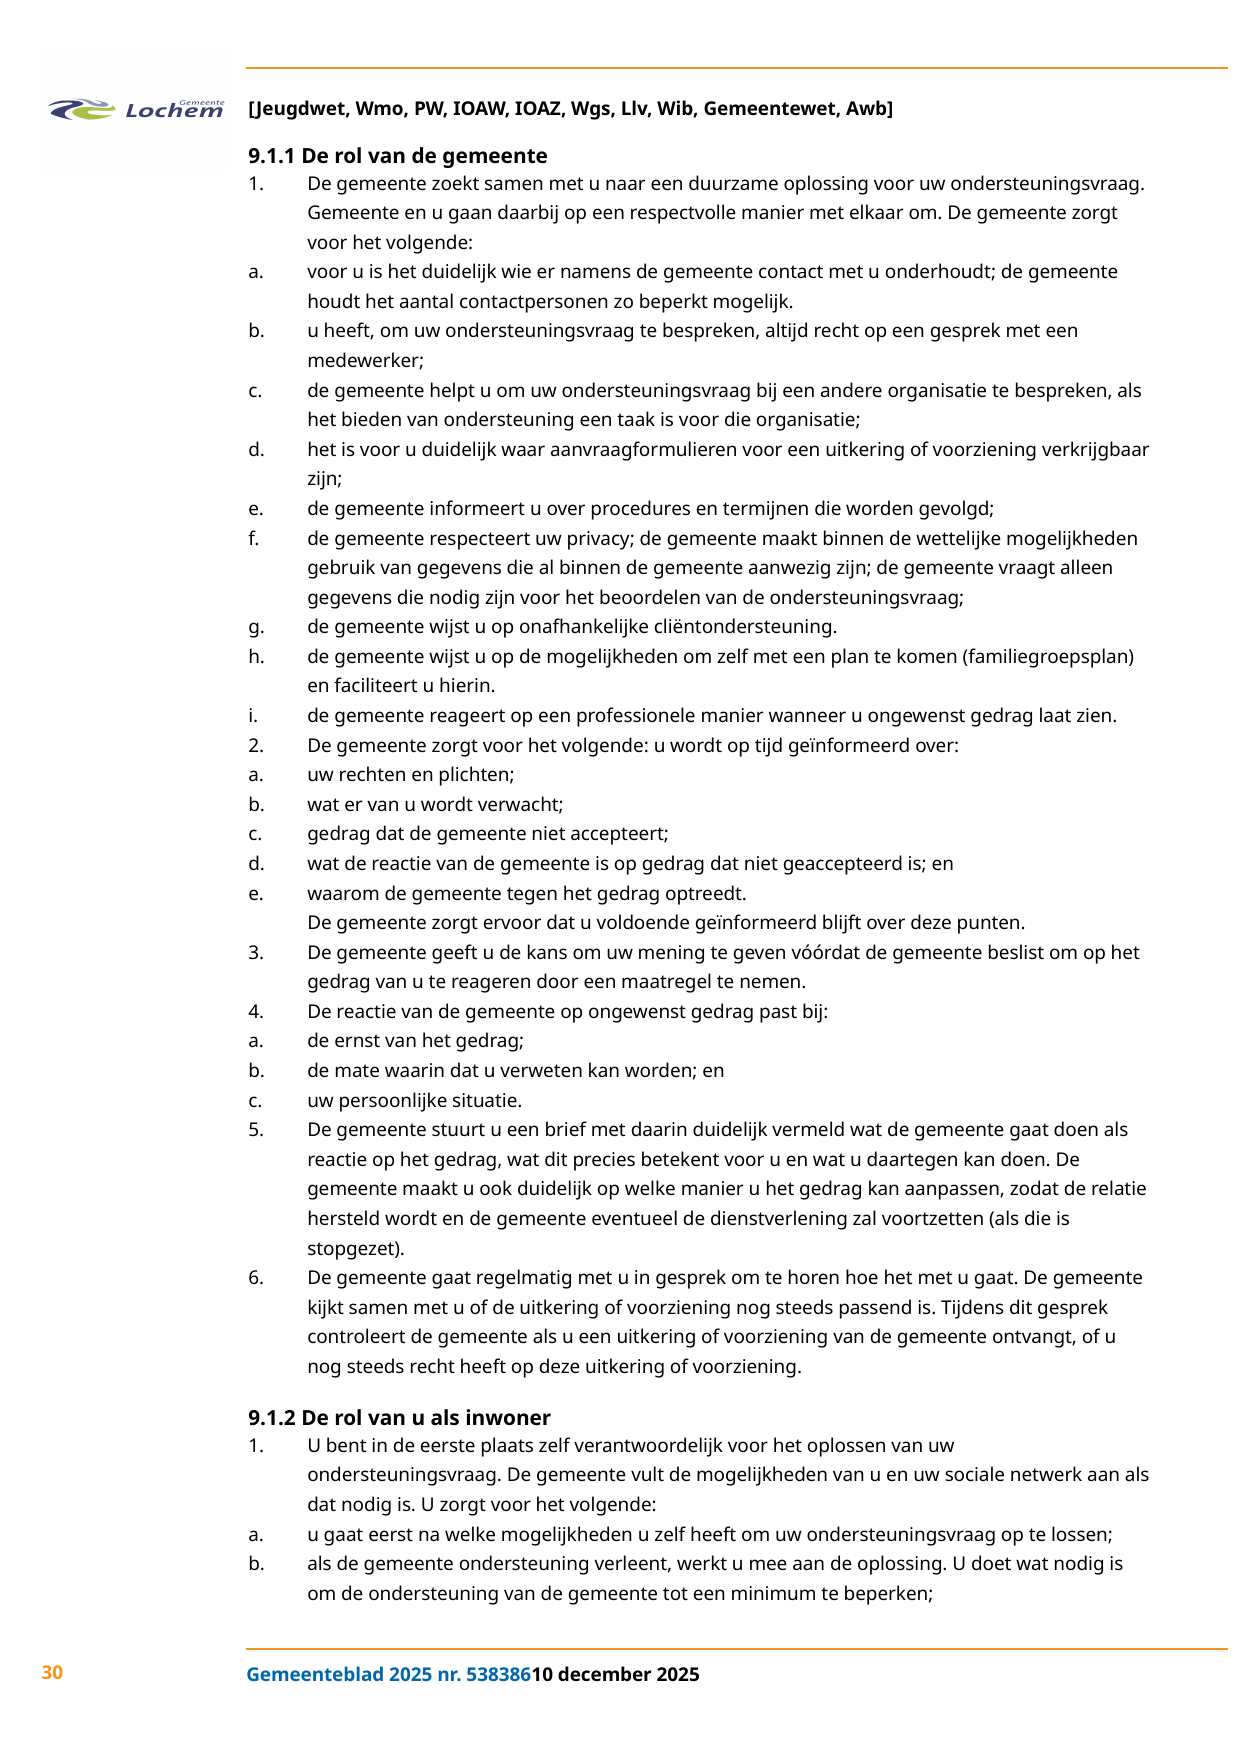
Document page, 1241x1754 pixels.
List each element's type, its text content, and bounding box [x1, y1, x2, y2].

list uw persoonlijke situatie. [248, 1087, 1152, 1113]
list De gemeente zorgt voor het volgende: u wordt op tijd geïnformeerd over: [248, 732, 1152, 758]
list De gemeente stuurt u een brief met daarin duidelijk vermeld wat de gemeente gaat doen als reactie op het gedrag, wat dit precies betekent voor u en wat u daartegen kan doen. De gemeente maakt u ook duidelijk op welke manier u het gedrag kan aanpassen, zodat de relatie hersteld wordt en de gemeente eventueel de dienstverlening zal voortzetten (als die is stopgezet). [248, 1116, 1152, 1261]
list De gemeente zoekt samen met u naar een duurzame oplossing voor uw ondersteuningsvraag. Gemeente en u gaan daarbij op een respectvolle manier met elkaar om. De gemeente zorgt voor het volgende: [248, 170, 1152, 255]
list de mate waarin dat u verweten kan worden; en [248, 1057, 1152, 1083]
list de gemeente helpt u om uw ondersteuningsvraag bij een andere organisatie te bespreken, als het bieden van ondersteuning een taak is voor die organisatie; [248, 377, 1152, 432]
list De reactie van de gemeente op ongewenst gedrag past bij: [248, 998, 1152, 1024]
list de gemeente reageert op een professionele manier wanneer u ongewenst gedrag laat zien. [248, 702, 1152, 728]
list de gemeente respecteert uw privacy; de gemeente maakt binnen de wettelijke mogelijkheden gebruik van gegevens die al binnen de gemeente aanwezig zijn; de gemeente vraagt alleen gegevens die nodig zijn voor het beoordelen van de ondersteuningsvraag; [248, 525, 1152, 610]
list als de gemeente ondersteuning verleent, werkt u mee aan de oplossing. U doet wat nodig is om de ondersteuning van de gemeente tot een minimum te beperken; [248, 1550, 1152, 1606]
list U bent in de eerste plaats zelf verantwoordelijk voor het oplossen van uw ondersteuningsvraag. De gemeente vult de mogelijkheden van u en uw sociale netwerk aan als dat nodig is. U zorgt voor het volgende: [248, 1432, 1152, 1517]
list De gemeente geeft u de kans om uw mening te geven vóórdat de gemeente beslist om op het gedrag van u te reageren door een maatregel te nemen. [248, 939, 1152, 994]
text 9.1.2 De rol van u als inwoner [248, 1403, 1152, 1432]
text [Jeugdwet, Wmo, PW, IOAW, IOAZ, Wgs, Llv, Wib, Gemeentewet, Awb] [248, 95, 1152, 121]
list voor u is het duidelijk wie er namens de gemeente contact met u onderhoudt; de gemeente houdt het aantal contactpersonen zo beperkt mogelijk. [248, 258, 1152, 314]
list de ernst van het gedrag; [248, 1028, 1152, 1053]
list de gemeente informeert u over procedures en termijnen die worden gevolgd; [248, 495, 1152, 521]
list u heeft, om uw ondersteuningsvraag te bespreken, altijd recht op een gesprek met een medewerker; [248, 318, 1152, 373]
picture [41, 47, 231, 172]
list waarom de gemeente tegen het gedrag optreedt. [248, 880, 1152, 906]
list de gemeente wijst u op de mogelijkheden om zelf met een plan te komen (familiegroepsplan) en faciliteert u hierin. [248, 643, 1152, 698]
list De gemeente zorgt ervoor dat u voldoende geïnformeerd blijft over deze punten. [248, 909, 1152, 935]
list wat er van u wordt verwacht; [248, 791, 1152, 817]
list uw rechten en plichten; [248, 761, 1152, 787]
text 9.1.1 De rol van de gemeente [248, 141, 1152, 170]
list het is voor u duidelijk waar aanvraagformulieren voor een uitkering of voorziening verkrijgbaar zijn; [248, 436, 1152, 491]
list de gemeente wijst u op onafhankelijke cliëntondersteuning. [248, 613, 1152, 639]
list gedrag dat de gemeente niet accepteert; [248, 821, 1152, 846]
list wat de reactie van de gemeente is op gedrag dat niet geaccepteerd is; en [248, 850, 1152, 876]
list u gaat eerst na welke mogelijkheden u zelf heeft om uw ondersteuningsvraag op te lossen; [248, 1521, 1152, 1546]
list De gemeente gaat regelmatig met u in gesprek om te horen hoe het met u gaat. De gemeente kijkt samen met u of de uitkering of voorziening nog steeds passend is. Tijdens dit gesprek controleert de gemeente als u een uitkering of voorziening van de gemeente ontvangt, of u nog steeds recht heeft op deze uitkering of voorziening. [248, 1264, 1152, 1379]
